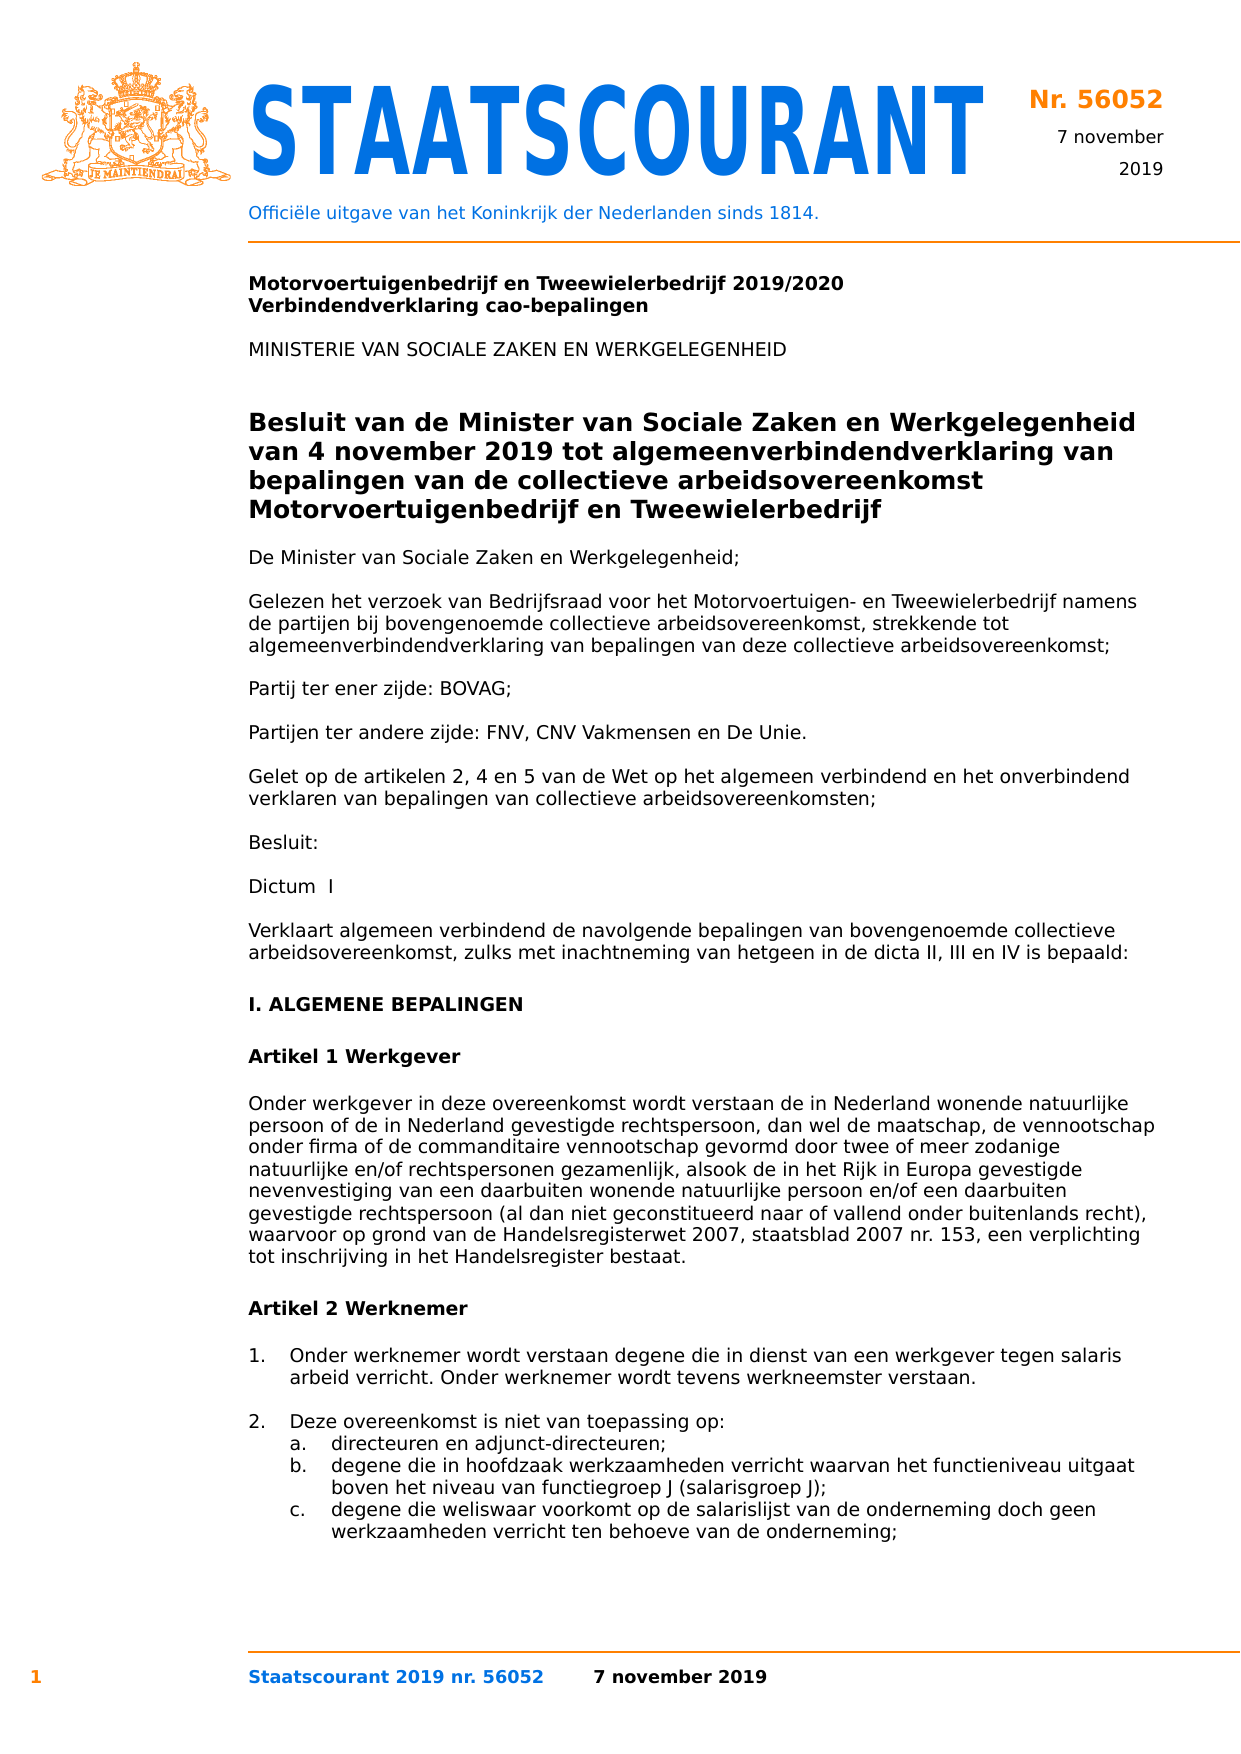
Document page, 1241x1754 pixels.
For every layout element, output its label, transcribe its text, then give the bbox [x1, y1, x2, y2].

text Partij ter ener zijde: BOVAG; [248, 678, 1163, 700]
text Gelet op de artikelen 2, 4 en 5 van de Wet op het algemeen verbindend en het onverbindend verklaren van bepalingen van collectieve arbeidsovereenkomsten; [248, 766, 1163, 810]
text Onder werkgever in deze overeenkomst wordt verstaan de in Nederland wonende natuurlijke persoon of de in Nederland gevestigde rechtspersoon, dan wel de maatschap, de vennootschap onder firma of de commanditaire vennootschap gevormd door twee of meer zodanige natuurlijke en/of rechtspersonen gezamenlijk, alsook de in het Rijk in Europa gevestigde nevenvestiging van een daarbuiten wonende natuurlijke persoon en/of een daarbuiten gevestigde rechtspersoon (al dan niet geconstitueerd naar of vallend onder buitenlands recht), waarvoor op grond van de Handelsregisterwet 2007, staatsblad 2007 nr. 153, een verplichting tot inschrijving in het Handelsregister bestaat. [248, 1092, 1163, 1268]
text Motorvoertuigenbedrijf en Tweewielerbedrijf 2019/2020 [248, 273, 1163, 295]
text a. directeuren en adjunct-directeuren; [289, 1433, 1163, 1455]
text MINISTERIE VAN SOCIALE ZAKEN EN WERKGELEGENHEID [248, 339, 1163, 361]
text De Minister van Sociale Zaken en Werkgelegenheid; [248, 547, 1163, 569]
table_header STAATSCOURANT [248, 62, 998, 203]
subtitle Besluit van de Minister van Sociale Zaken en Werkgelegenheid van 4 november 2019 tot algemeenverbindendverklaring van bepalingen van de collectieve arbeidsovereenkomst Motorvoertuigenbedrijf en Tweewielerbedrijf [248, 408, 1163, 525]
text b. degene die in hoofdzaak werkzaamheden verricht waarvan het functieniveau uitgaat boven het niveau van functiegroep J (salarisgroep J); [289, 1455, 1163, 1499]
subtitle Artikel 1 Werkgever [248, 1046, 1163, 1067]
text 1. Onder werknemer wordt verstaan degene die in dienst van een werkgever tegen salaris arbeid verricht. Onder werknemer wordt tevens werkneemster verstaan. [248, 1345, 1163, 1389]
table_cell 2019 [998, 153, 1240, 203]
table_cell Officiële uitgave van het Koninkrijk der Nederlanden sinds 1814. [248, 203, 1240, 241]
text Dictum I [248, 876, 1163, 898]
text Besluit: [248, 832, 1163, 854]
text 2. Deze overeenkomst is niet van toepassing op: [248, 1411, 1163, 1433]
subtitle I. ALGEMENE BEPALINGEN [248, 993, 1163, 1016]
table_cell 7 november [998, 121, 1240, 153]
subtitle Artikel 2 Werknemer [248, 1298, 1163, 1320]
text Verklaart algemeen verbindend de navolgende bepalingen van bovengenoemde collectieve arbeidsovereenkomst, zulks met inachtneming van hetgeen in de dicta II, III en IV is bepaald: [248, 919, 1163, 963]
text Gelezen het verzoek van Bedrijfsraad voor het Motorvoertuigen- en Tweewielerbedrijf namens de partijen bij bovengenoemde collectieve arbeidsovereenkomst, strekkende tot algemeenverbindendverklaring van bepalingen van deze collectieve arbeidsovereenkomst; [248, 591, 1163, 656]
text Partijen ter andere zijde: FNV, CNV Vakmensen en De Unie. [248, 722, 1163, 744]
table_header Nr. 56052 [998, 62, 1240, 121]
text Verbindendverklaring cao-bepalingen [248, 295, 1163, 317]
picture [41, 62, 231, 186]
table_header [25, 62, 248, 241]
text c. degene die weliswaar voorkomt op de salarislijst van de onderneming doch geen werkzaamheden verricht ten behoeve van de onderneming; [289, 1499, 1163, 1543]
